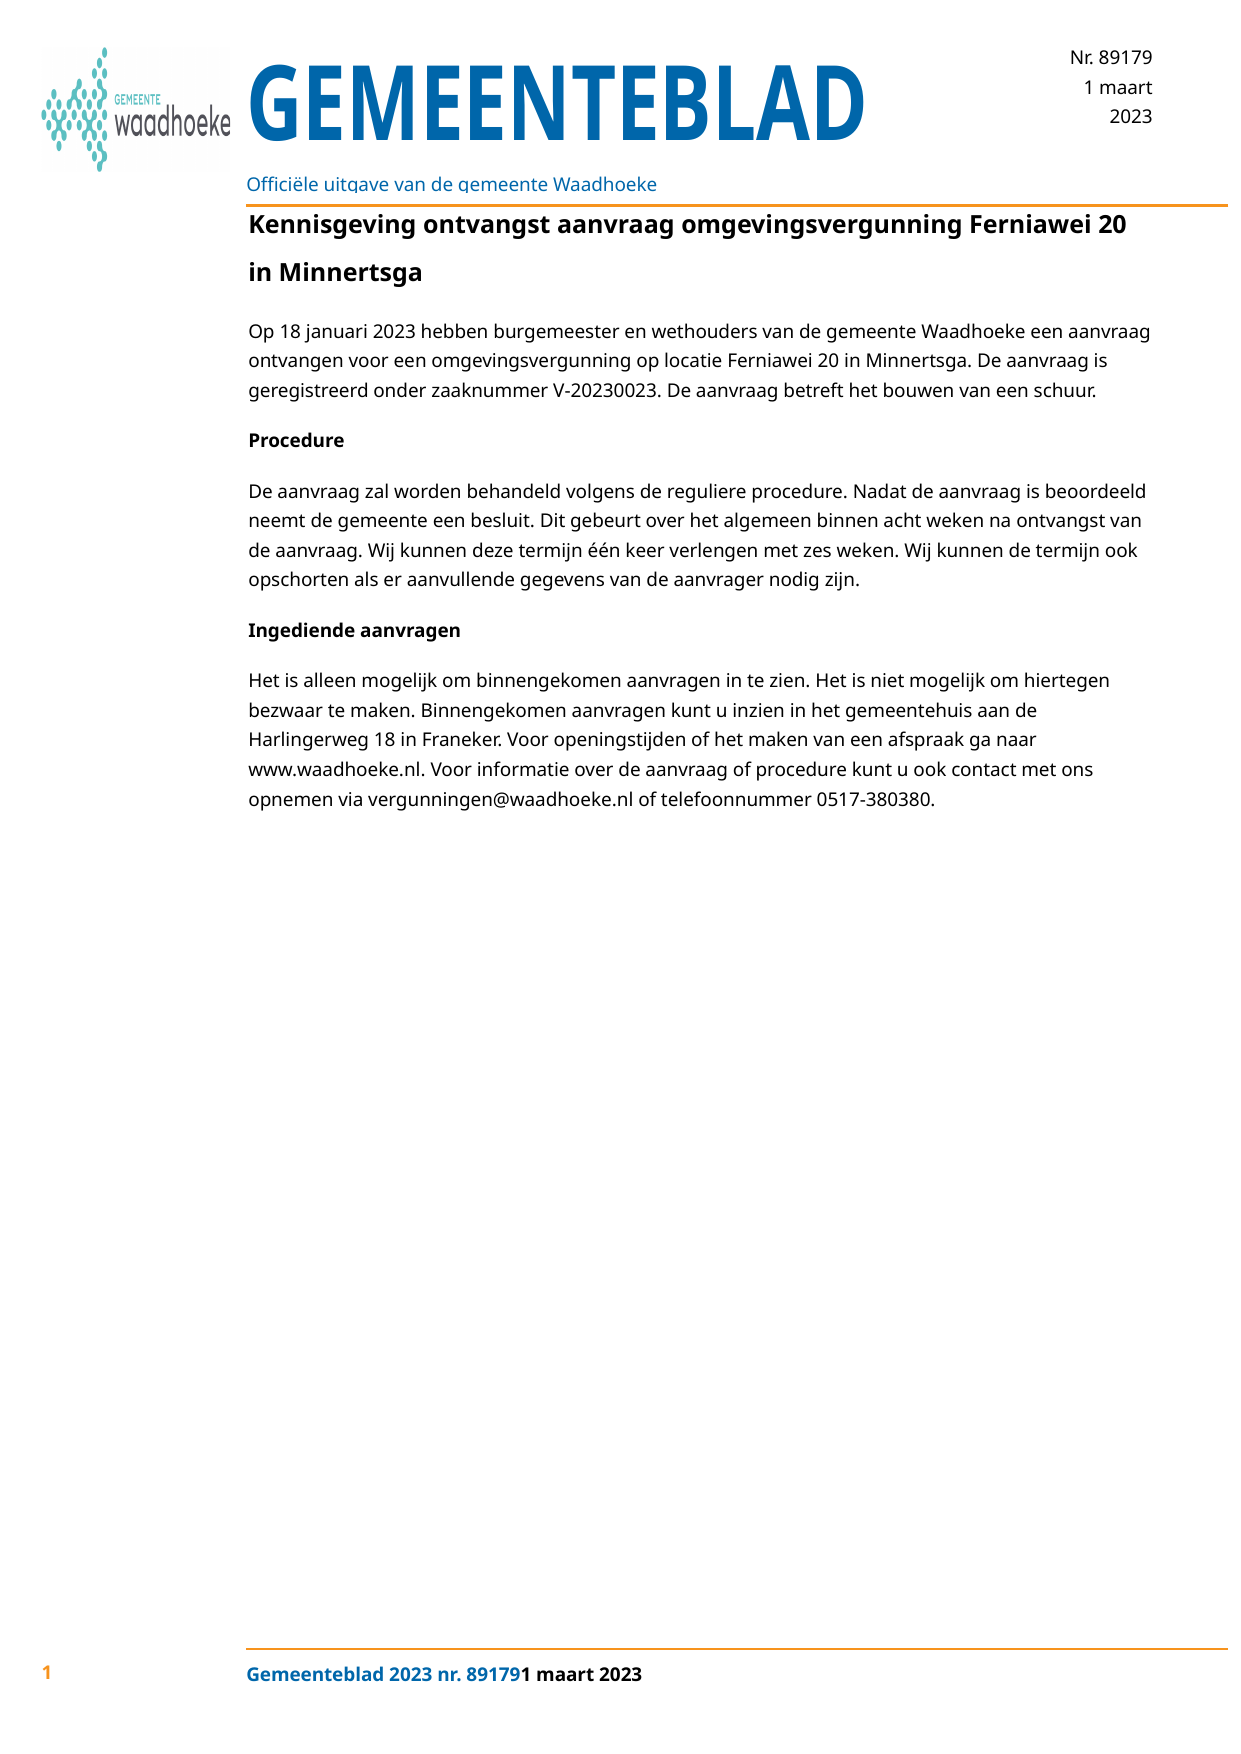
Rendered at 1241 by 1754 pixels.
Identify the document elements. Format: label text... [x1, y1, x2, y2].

text Op 18 januari 2023 hebben burgemeester en wethouders van de gemeente Waadhoeke een aanvraag ontvangen voor een omgevingsvergunning op locatie Ferniawei 20 in Minnertsga. De aanvraag is geregistreerd onder zaaknummer V-20230023. De aanvraag betreft het bouwen van een schuur. [248, 318, 1152, 403]
text Procedure [248, 427, 1152, 453]
text De aanvraag zal worden behandeld volgens de reguliere procedure. Nadat de aanvraag is beoordeeld neemt de gemeente een besluit. Dit gebeurt over het algemeen binnen acht weken na ontvangst van de aanvraag. Wij kunnen deze termijn één keer verlengen met zes weken. Wij kunnen de termijn ook opschorten als er aanvullende gegevens van de aanvrager nodig zijn. [248, 478, 1152, 592]
text Kennisgeving ontvangst aanvraag omgevingsvergunning Ferniawei 20 in Minnertsga [248, 207, 1152, 288]
text Ingediende aanvragen [248, 617, 1152, 643]
text Het is alleen mogelijk om binnengekomen aanvragen in te zien. Het is niet mogelijk om hiertegen bezwaar te maken. Binnengekomen aanvragen kunt u inzien in het gemeentehuis aan de Harlingerweg 18 in Franeker. Voor openingstijden of het maken van een afspraak ga naar www.waadhoeke.nl. Voor informatie over de aanvraag of procedure kunt u ook contact met ons opnemen via vergunningen@waadhoeke.nl of telefoonnummer 0517-380380. [248, 667, 1152, 812]
picture [41, 47, 231, 172]
